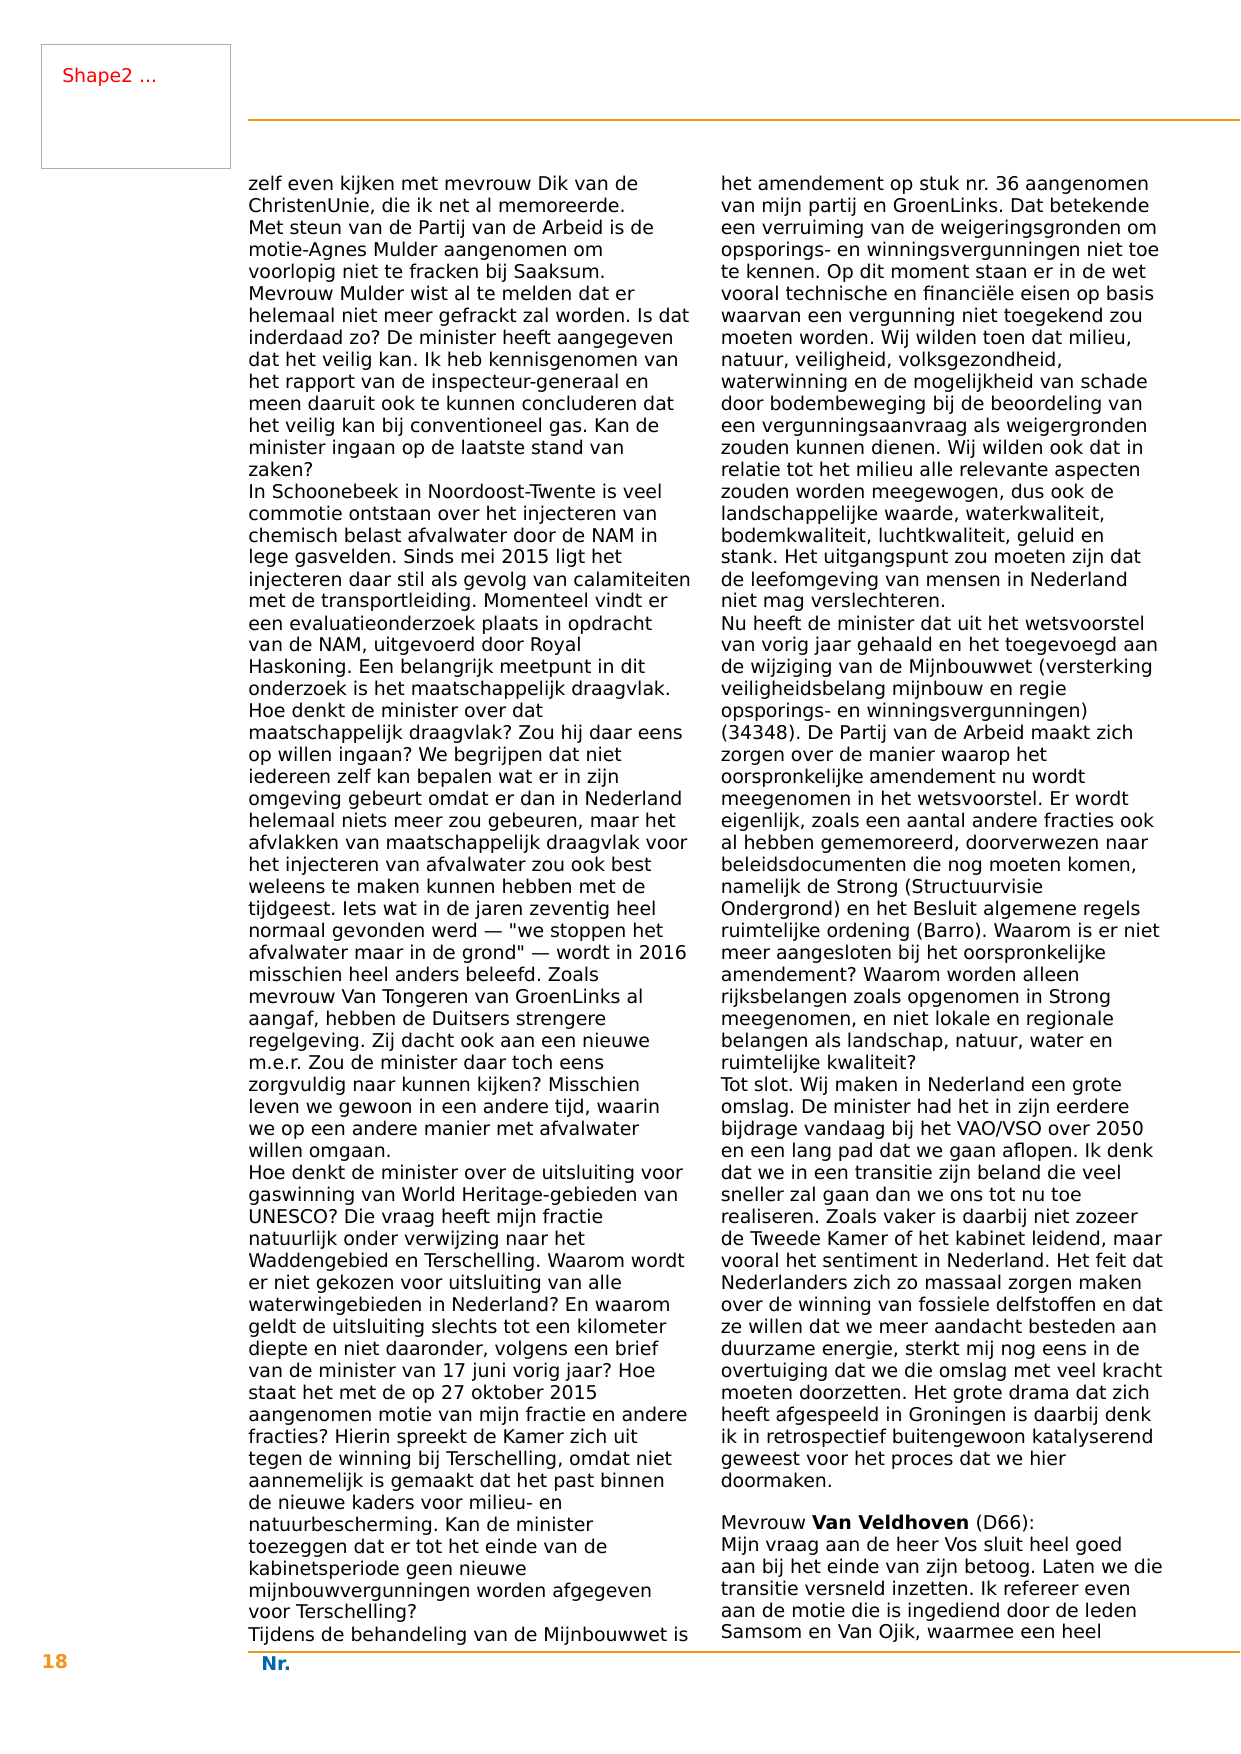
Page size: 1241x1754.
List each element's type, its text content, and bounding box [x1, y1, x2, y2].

text Mijn vraag aan de heer Vos sluit heel goed aan bij het einde van zijn betoog. Laten we die transitie versneld inzetten. Ik refereer even aan de motie die is ingediend door de leden Samsom en Van Ojik, waarmee een heel [721, 1533, 1163, 1643]
text zelf even kijken met mevrouw Dik van de ChristenUnie, die ik net al memoreerde. [248, 173, 691, 217]
text Nu heeft de minister dat uit het wetsvoorstel van vorig jaar gehaald en het toegevoegd aan de wijziging van de Mijnbouwwet (versterking veiligheidsbelang mijnbouw en regie opsporings- en winningsvergunningen) (34348). De Partij van de Arbeid maakt zich zorgen over de manier waarop het oorspronkelijke amendement nu wordt meegenomen in het wetsvoorstel. Er wordt eigenlijk, zoals een aantal andere fracties ook al hebben gememoreerd, doorverwezen naar beleidsdocumenten die nog moeten komen, namelijk de Strong (Structuurvisie Ondergrond) en het Besluit algemene regels ruimtelijke ordening (Barro). Waarom is er niet meer aangesloten bij het oorspronkelijke amendement? Waarom worden alleen rijksbelangen zoals opgenomen in Strong meegenomen, en niet lokale en regionale belangen als landschap, natuur, water en ruimtelijke kwaliteit? [721, 612, 1163, 1074]
text Mevrouw Van Veldhoven (D66): [721, 1512, 1163, 1533]
text Tot slot. Wij maken in Nederland een grote omslag. De minister had het in zijn eerdere bijdrage vandaag bij het VAO/VSO over 2050 en een lang pad dat we gaan aflopen. Ik denk dat we in een transitie zijn beland die veel sneller zal gaan dan we ons tot nu toe realiseren. Zoals vaker is daarbij niet zozeer de Tweede Kamer of het kabinet leidend, maar vooral het sentiment in Nederland. Het feit dat Nederlanders zich zo massaal zorgen maken over de winning van fossiele delfstoffen en dat ze willen dat we meer aandacht besteden aan duurzame energie, sterkt mij nog eens in de overtuiging dat we die omslag met veel kracht moeten doorzetten. Het grote drama dat zich heeft afgespeeld in Groningen is daarbij denk ik in retrospectief buitengewoon katalyserend geweest voor het proces dat we hier doormaken. [721, 1074, 1163, 1492]
text In Schoonebeek in Noordoost-Twente is veel commotie ontstaan over het injecteren van chemisch belast afvalwater door de NAM in lege gasvelden. Sinds mei 2015 ligt het injecteren daar stil als gevolg van calamiteiten met de transportleiding. Momenteel vindt er een evaluatieonderzoek plaats in opdracht van de NAM, uitgevoerd door Royal Haskoning. Een belangrijk meetpunt in dit onderzoek is het maatschappelijk draagvlak. Hoe denkt de minister over dat maatschappelijk draagvlak? Zou hij daar eens op willen ingaan? We begrijpen dat niet iedereen zelf kan bepalen wat er in zijn omgeving gebeurt omdat er dan in Nederland helemaal niets meer zou gebeuren, maar het afvlakken van maatschappelijk draagvlak voor het injecteren van afvalwater zou ook best weleens te maken kunnen hebben met de tijdgeest. Iets wat in de jaren zeventig heel normaal gevonden werd — "we stoppen het afvalwater maar in de grond" — wordt in 2016 misschien heel anders beleefd. Zoals mevrouw Van Tongeren van GroenLinks al aangaf, hebben de Duitsers strengere regelgeving. Zij dacht ook aan een nieuwe m.e.r. Zou de minister daar toch eens zorgvuldig naar kunnen kijken? Misschien leven we gewoon in een andere tijd, waarin we op een andere manier met afvalwater willen omgaan. [248, 481, 691, 1162]
text Met steun van de Partij van de Arbeid is de motie-Agnes Mulder aangenomen om voorlopig niet te fracken bij Saaksum. Mevrouw Mulder wist al te melden dat er helemaal niet meer gefrackt zal worden. Is dat inderdaad zo? De minister heeft aangegeven dat het veilig kan. Ik heb kennisgenomen van het rapport van de inspecteur-generaal en meen daaruit ook te kunnen concluderen dat het veilig kan bij conventioneel gas. Kan de minister ingaan op de laatste stand van zaken? [248, 217, 691, 481]
text Hoe denkt de minister over de uitsluiting voor gaswinning van World Heritage-gebieden van UNESCO? Die vraag heeft mijn fractie natuurlijk onder verwijzing naar het Waddengebied en Terschelling. Waarom wordt er niet gekozen voor uitsluiting van alle waterwingebieden in Nederland? En waarom geldt de uitsluiting slechts tot een kilometer diepte en niet daaronder, volgens een brief van de minister van 17 juni vorig jaar? Hoe staat het met de op 27 oktober 2015 aangenomen motie van mijn fractie en andere fracties? Hierin spreekt de Kamer zich uit tegen de winning bij Terschelling, omdat niet aannemelijk is gemaakt dat het past binnen de nieuwe kaders voor milieu- en natuurbescherming. Kan de minister toezeggen dat er tot het einde van de kabinetsperiode geen nieuwe mijnbouwvergunningen worden afgegeven voor Terschelling? [248, 1162, 691, 1623]
text Tijdens de behandeling van de Mijnbouwwet is [248, 1623, 691, 1645]
text het amendement op stuk nr. 36 aangenomen van mijn partij en GroenLinks. Dat betekende een verruiming van de weigeringsgronden om opsporings- en winningsvergunningen niet toe te kennen. Op dit moment staan er in de wet vooral technische en financiële eisen op basis waarvan een vergunning niet toegekend zou moeten worden. Wij wilden toen dat milieu, natuur, veiligheid, volksgezondheid, waterwinning en de mogelijkheid van schade door bodembeweging bij de beoordeling van een vergunningsaanvraag als weigergronden zouden kunnen dienen. Wij wilden ook dat in relatie tot het milieu alle relevante aspecten zouden worden meegewogen, dus ook de landschappelijke waarde, waterkwaliteit, bodemkwaliteit, luchtkwaliteit, geluid en stank. Het uitgangspunt zou moeten zijn dat de leefomgeving van mensen in Nederland niet mag verslechteren. [721, 173, 1163, 612]
